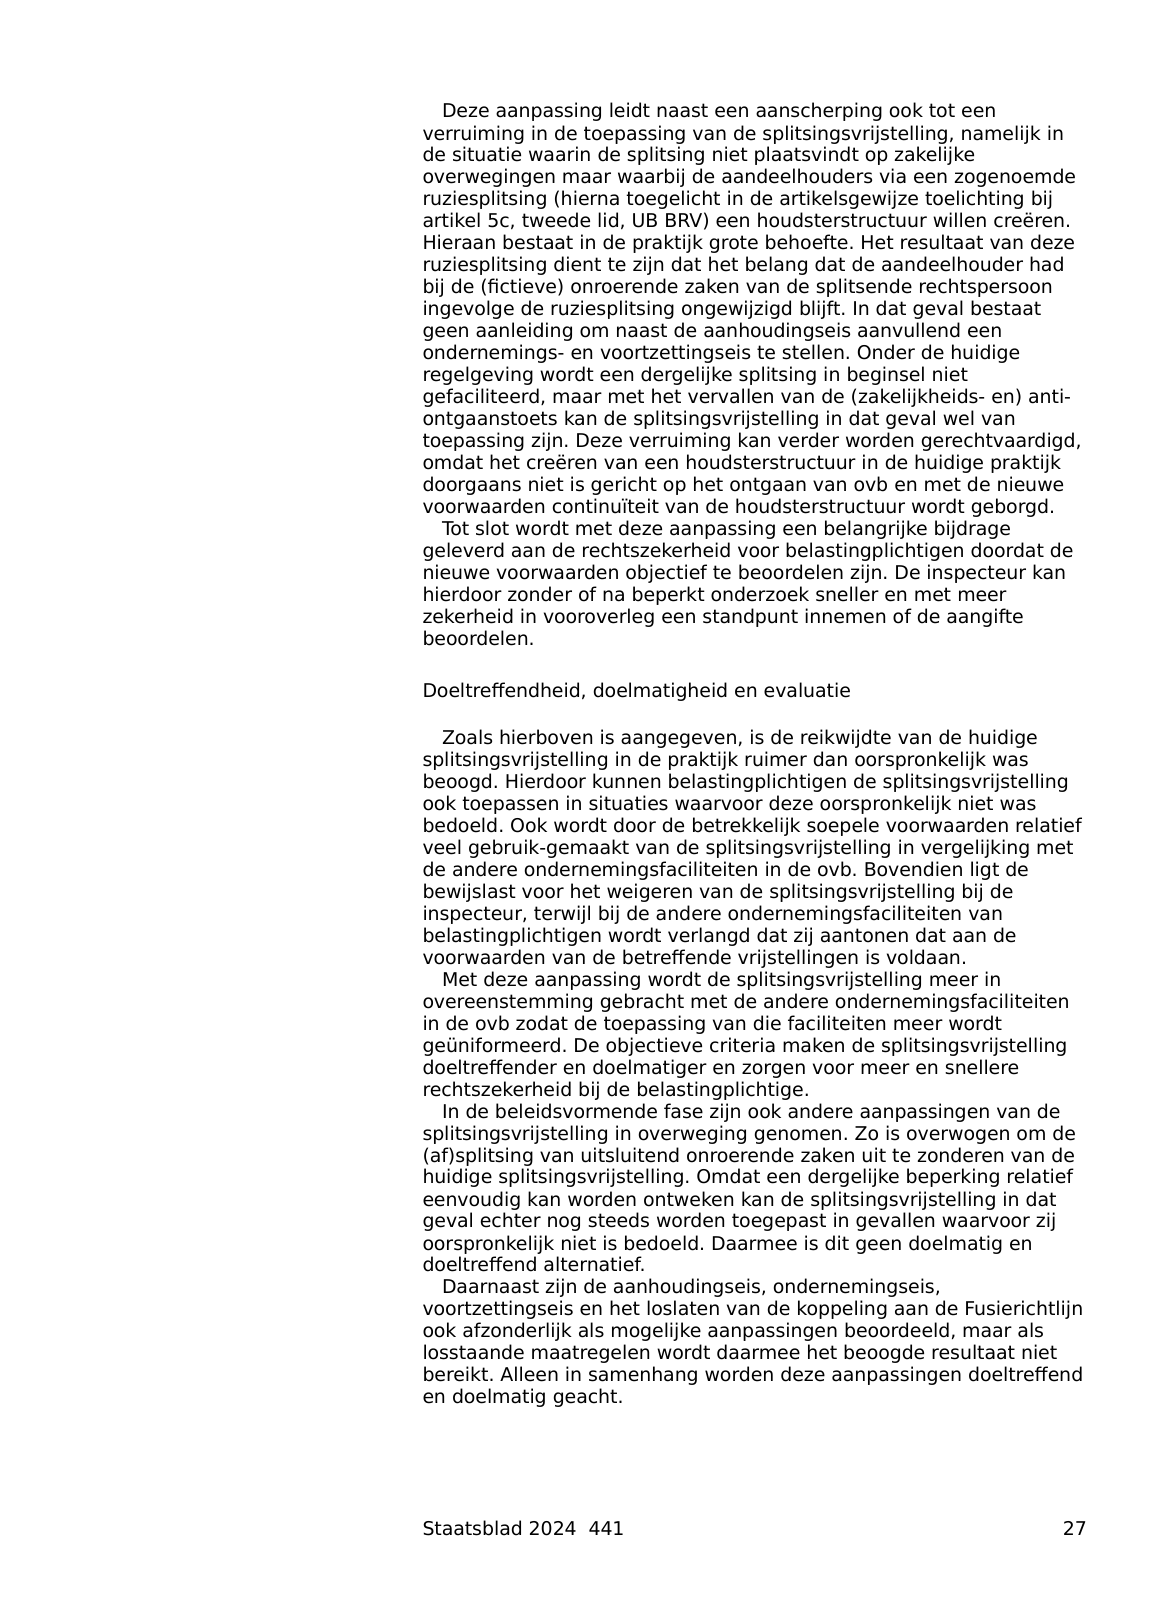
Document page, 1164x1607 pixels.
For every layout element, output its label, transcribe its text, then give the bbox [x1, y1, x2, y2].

text Daarnaast zijn de aanhoudingseis, ondernemingseis, voortzettingseis en het loslaten van de koppeling aan de Fusierichtlijn ook afzonderlijk als mogelijke aanpassingen beoordeeld, maar als losstaande maatregelen wordt daarmee het beoogde resultaat niet bereikt. Alleen in samenhang worden deze aanpassingen doeltreffend en doelmatig geacht. [422, 1276, 1087, 1408]
text Tot slot wordt met deze aanpassing een belangrijke bijdrage geleverd aan de rechtszekerheid voor belastingplichtigen doordat de nieuwe voorwaarden objectief te beoordelen zijn. De inspecteur kan hierdoor zonder of na beperkt onderzoek sneller en met meer zekerheid in vooroverleg een standpunt innemen of de aangifte beoordelen. [422, 518, 1087, 650]
text In de beleidsvormende fase zijn ook andere aanpassingen van de splitsingsvrijstelling in overweging genomen. Zo is overwogen om de (af)splitsing van uitsluitend onroerende zaken uit te zonderen van de huidige splitsingsvrijstelling. Omdat een dergelijke beperking relatief eenvoudig kan worden ontweken kan de splitsingsvrijstelling in dat geval echter nog steeds worden toegepast in gevallen waarvoor zij oorspronkelijk niet is bedoeld. Daarmee is dit geen doelmatig en doeltreffend alternatief. [422, 1101, 1087, 1276]
text Zoals hierboven is aangegeven, is de reikwijdte van de huidige splitsingsvrijstelling in de praktijk ruimer dan oorspronkelijk was beoogd. Hierdoor kunnen belastingplichtigen de splitsingsvrijstelling ook toepassen in situaties waarvoor deze oorspronkelijk niet was bedoeld. Ook wordt door de betrekkelijk soepele voorwaarden relatief veel gebruik-gemaakt van de splitsingsvrijstelling in vergelijking met de andere ondernemingsfaciliteiten in de ovb. Bovendien ligt de bewijslast voor het weigeren van de splitsingsvrijstelling bij de inspecteur, terwijl bij de andere ondernemingsfaciliteiten van belastingplichtigen wordt verlangd dat zij aantonen dat aan de voorwaarden van de betreffende vrijstellingen is voldaan. [422, 727, 1087, 969]
text Met deze aanpassing wordt de splitsingsvrijstelling meer in overeenstemming gebracht met de andere ondernemingsfaciliteiten in de ovb zodat de toepassing van die faciliteiten meer wordt geüniformeerd. De objectieve criteria maken de splitsingsvrijstelling doeltreffender en doelmatiger en zorgen voor meer en snellere rechtszekerheid bij de belastingplichtige. [422, 969, 1087, 1101]
subtitle Doeltreffendheid, doelmatigheid en evaluatie [422, 680, 1087, 702]
text Deze aanpassing leidt naast een aanscherping ook tot een verruiming in de toepassing van de splitsingsvrijstelling, namelijk in de situatie waarin de splitsing niet plaatsvindt op zakelijke overwegingen maar waarbij de aandeelhouders via een zogenoemde ruziesplitsing (hierna toegelicht in de artikelsgewijze toelichting bij artikel 5c, tweede lid, UB BRV) een houdsterstructuur willen creëren. Hieraan bestaat in de praktijk grote behoefte. Het resultaat van deze ruziesplitsing dient te zijn dat het belang dat de aandeelhouder had bij de (fictieve) onroerende zaken van de splitsende rechtspersoon ingevolge de ruziesplitsing ongewijzigd blijft. In dat geval bestaat geen aanleiding om naast de aanhoudingseis aanvullend een ondernemings- en voortzettingseis te stellen. Onder de huidige regelgeving wordt een dergelijke splitsing in beginsel niet gefaciliteerd, maar met het vervallen van de (zakelijkheids- en) anti-ontgaanstoets kan de splitsingsvrijstelling in dat geval wel van toepassing zijn. Deze verruiming kan verder worden gerechtvaardigd, omdat het creëren van een houdsterstructuur in de huidige praktijk doorgaans niet is gericht op het ontgaan van ovb en met de nieuwe voorwaarden continuïteit van de houdsterstructuur wordt geborgd. [422, 100, 1087, 518]
